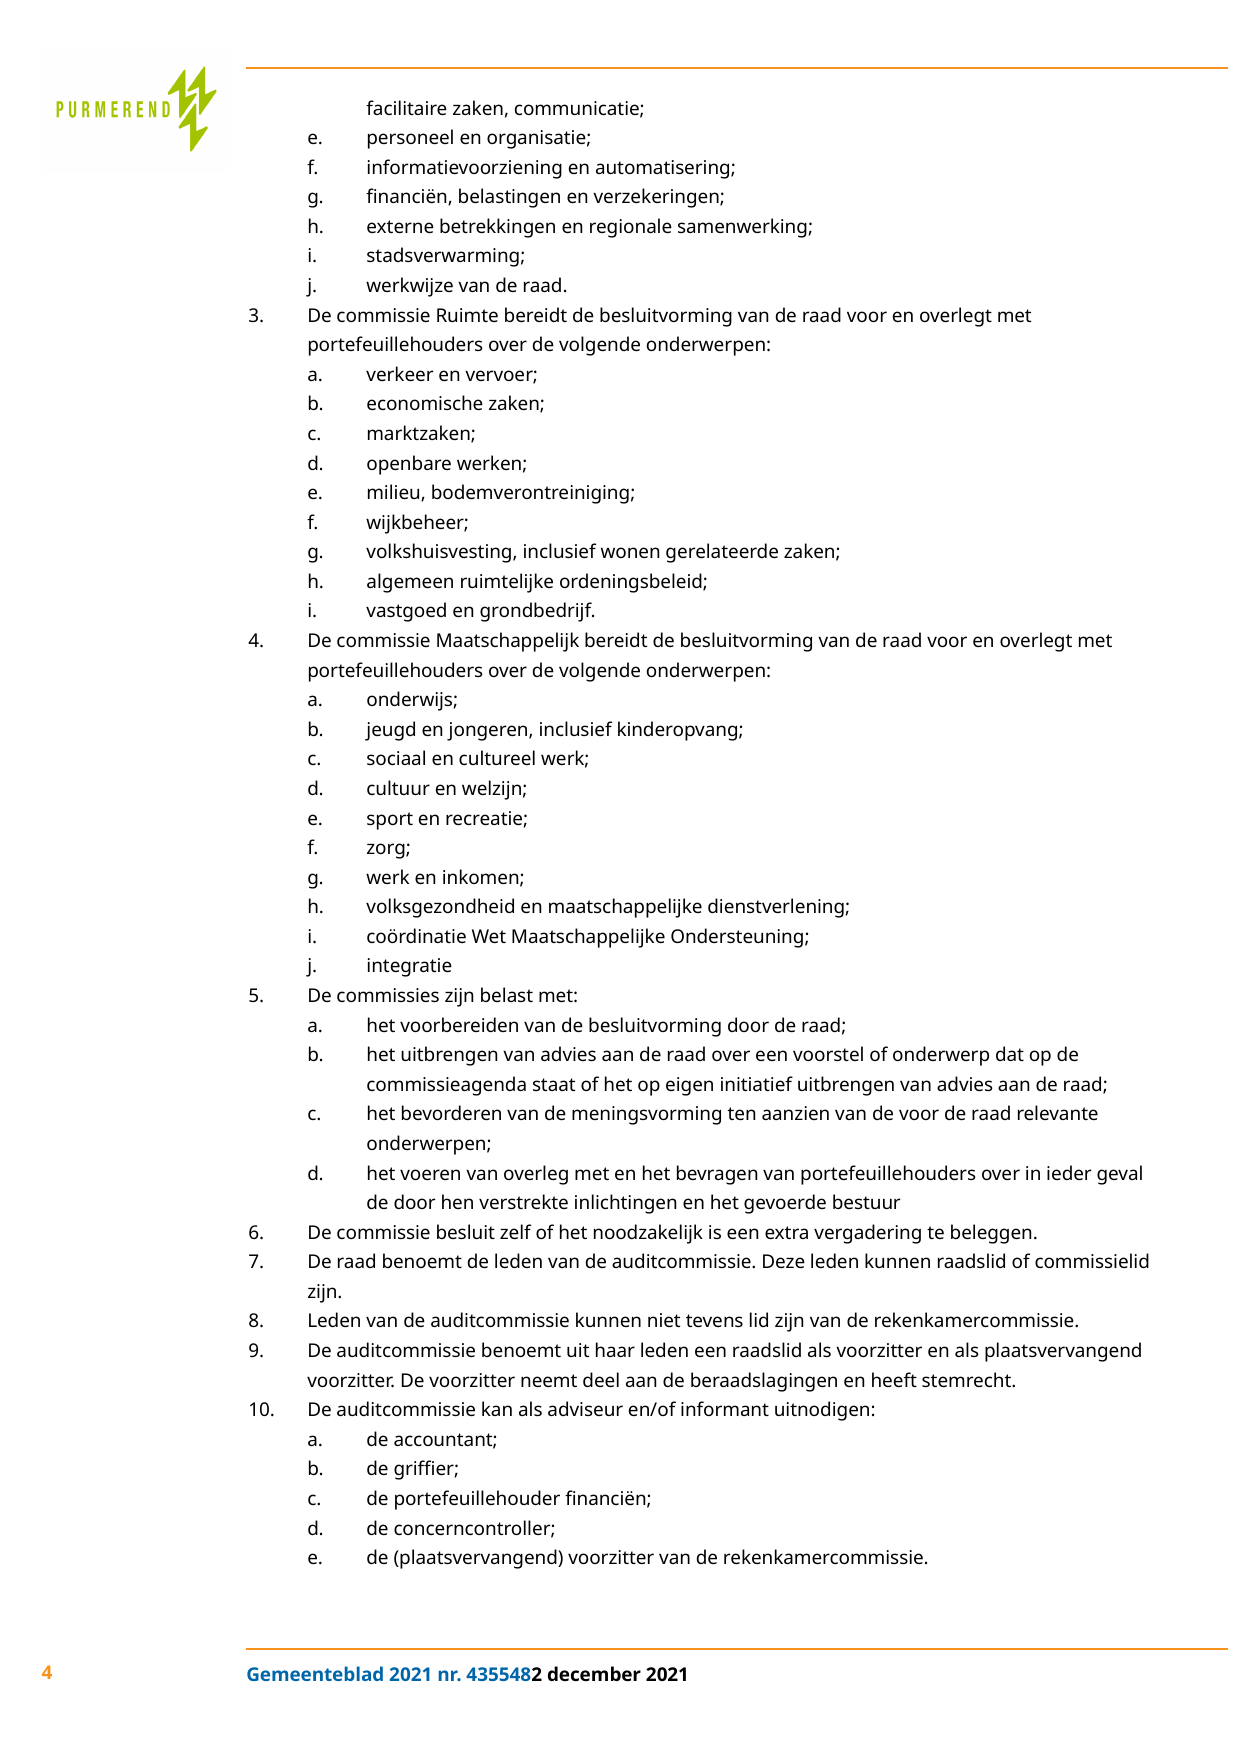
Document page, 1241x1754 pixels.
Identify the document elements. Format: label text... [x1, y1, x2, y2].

list wijkbeheer; [307, 509, 1152, 535]
list het voeren van overleg met en het bevragen van portefeuillehouders over in ieder geval de door hen verstrekte inlichtingen en het gevoerde bestuur [307, 1160, 1152, 1215]
list De auditcommissie benoemt uit haar leden een raadslid als voorzitter en als plaatsvervangend voorzitter. De voorzitter neemt deel aan de beraadslagingen en heeft stemrecht. [248, 1337, 1152, 1393]
list informatievoorziening en automatisering; [307, 154, 1152, 180]
list sport en recreatie; [307, 805, 1152, 831]
list milieu, bodemverontreiniging; [307, 479, 1152, 505]
list De commissie besluit zelf of het noodzakelijk is een extra vergadering te beleggen. [248, 1219, 1152, 1245]
list personeel en organisatie; [307, 124, 1152, 150]
list cultuur en welzijn; [307, 775, 1152, 801]
list werkwijze van de raad. [307, 272, 1152, 298]
list het bevorderen van de meningsvorming ten aanzien van de voor de raad relevante onderwerpen; [307, 1101, 1152, 1156]
list werk en inkomen; [307, 864, 1152, 890]
list marktzaken; [307, 420, 1152, 446]
list het voorbereiden van de besluitvorming door de raad; [307, 1012, 1152, 1038]
list De commissies zijn belast met: [248, 982, 1152, 1008]
list de portefeuillehouder financiën; [307, 1485, 1152, 1511]
list De raad benoemt de leden van de auditcommissie. Deze leden kunnen raadslid of commissielid zijn. [248, 1248, 1152, 1304]
list het uitbrengen van advies aan de raad over een voorstel of onderwerp dat op de commissieagenda staat of het op eigen initiatief uitbrengen van advies aan de raad; [307, 1041, 1152, 1097]
list de concerncontroller; [307, 1515, 1152, 1541]
list sociaal en cultureel werk; [307, 746, 1152, 771]
list openbare werken; [307, 450, 1152, 476]
list verkeer en vervoer; [307, 361, 1152, 387]
list de (plaatsvervangend) voorzitter van de rekenkamercommissie. [307, 1544, 1152, 1570]
list onderwijs; [307, 686, 1152, 712]
list facilitaire zaken, communicatie; [307, 95, 1152, 121]
list Leden van de auditcommissie kunnen niet tevens lid zijn van de rekenkamercommissie. [248, 1308, 1152, 1333]
list externe betrekkingen en regionale samenwerking; [307, 213, 1152, 239]
list De commissie Maatschappelijk bereidt de besluitvorming van de raad voor en overlegt met portefeuillehouders over de volgende onderwerpen: [248, 627, 1152, 683]
list coördinatie Wet Maatschappelijke Ondersteuning; [307, 923, 1152, 949]
list zorg; [307, 834, 1152, 860]
list De auditcommissie kan als adviseur en/of informant uitnodigen: [248, 1396, 1152, 1422]
list De commissie Ruimte bereidt de besluitvorming van de raad voor en overlegt met portefeuillehouders over de volgende onderwerpen: [248, 302, 1152, 357]
list volkshuisvesting, inclusief wonen gerelateerde zaken; [307, 538, 1152, 564]
list de griffier; [307, 1456, 1152, 1481]
list integratie [307, 953, 1152, 978]
list de accountant; [307, 1426, 1152, 1452]
list jeugd en jongeren, inclusief kinderopvang; [307, 716, 1152, 742]
list financiën, belastingen en verzekeringen; [307, 183, 1152, 209]
list vastgoed en grondbedrijf. [307, 598, 1152, 623]
list volksgezondheid en maatschappelijke dienstverlening; [307, 893, 1152, 919]
list stadsverwarming; [307, 243, 1152, 268]
list algemeen ruimtelijke ordeningsbeleid; [307, 568, 1152, 594]
picture [41, 47, 231, 172]
list economische zaken; [307, 391, 1152, 416]
